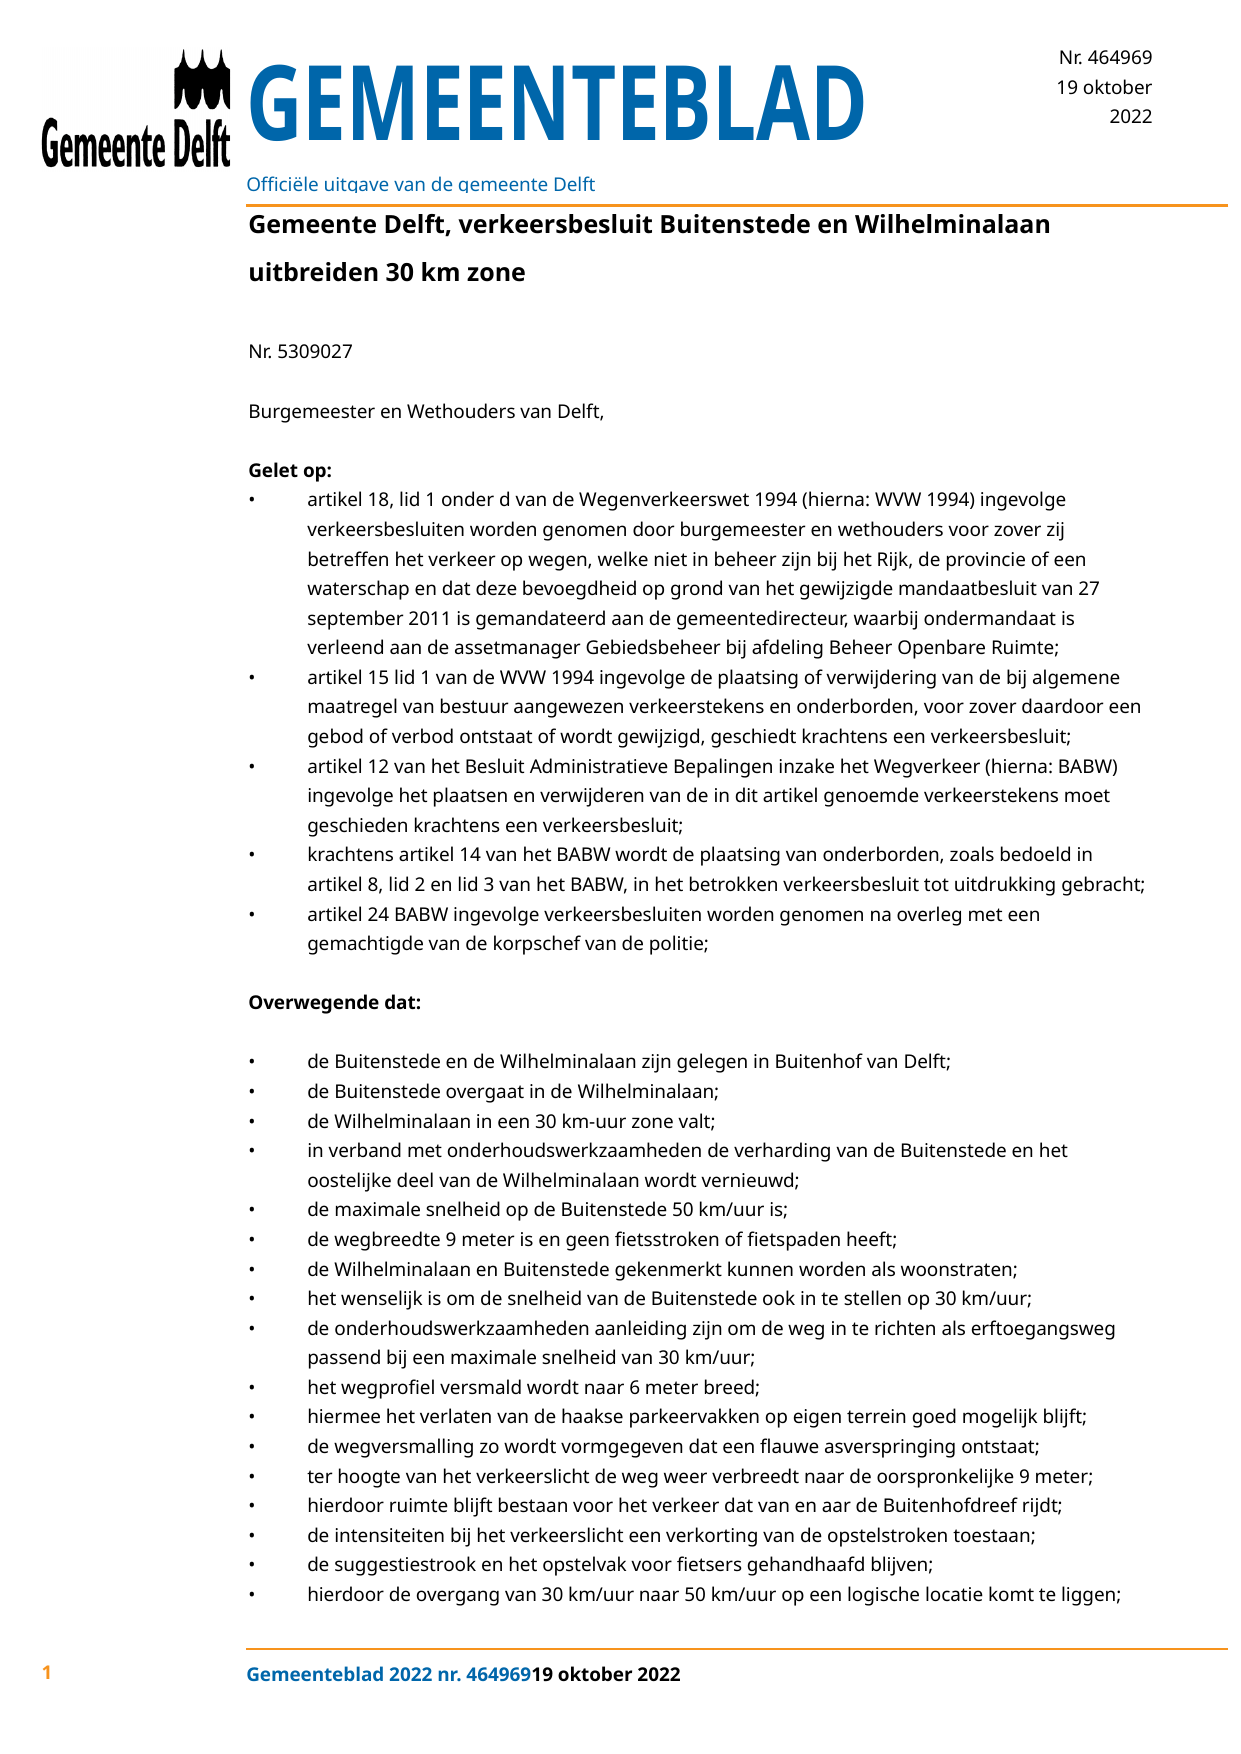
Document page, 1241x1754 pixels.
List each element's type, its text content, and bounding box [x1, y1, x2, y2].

list de maximale snelheid op de Buitenstede 50 km/uur is; [248, 1197, 1152, 1222]
list hierdoor de overgang van 30 km/uur naar 50 km/uur op een logische locatie komt te liggen; [248, 1581, 1152, 1607]
list de intensiteiten bij het verkeerslicht een verkorting van de opstelstroken toestaan; [248, 1522, 1152, 1548]
text Overwegende dat: [248, 989, 1152, 1015]
text Gelet op: [248, 457, 1152, 483]
list de Buitenstede en de Wilhelminalaan zijn gelegen in Buitenhof van Delft; [248, 1049, 1152, 1074]
picture [41, 47, 231, 172]
text Gemeente Delft, verkeersbesluit Buitenstede en Wilhelminalaan uitbreiden 30 km zone [248, 207, 1152, 288]
list ter hoogte van het verkeerslicht de weg weer verbreedt naar de oorspronkelijke 9 meter; [248, 1463, 1152, 1488]
list de wegbreedte 9 meter is en geen fietsstroken of fietspaden heeft; [248, 1226, 1152, 1252]
list het wegprofiel versmald wordt naar 6 meter breed; [248, 1374, 1152, 1400]
list de Wilhelminalaan in een 30 km-uur zone valt; [248, 1108, 1152, 1133]
list het wenselijk is om de snelheid van de Buitenstede ook in te stellen op 30 km/uur; [248, 1285, 1152, 1311]
text Burgemeester en Wethouders van Delft, [248, 398, 1152, 423]
list de Buitenstede overgaat in de Wilhelminalaan; [248, 1078, 1152, 1104]
list de onderhoudswerkzaamheden aanleiding zijn om de weg in te richten als erftoegangsweg passend bij een maximale snelheid van 30 km/uur; [248, 1315, 1152, 1370]
list de Wilhelminalaan en Buitenstede gekenmerkt kunnen worden als woonstraten; [248, 1256, 1152, 1281]
list artikel 24 BABW ingevolge verkeersbesluiten worden genomen na overleg met een gemachtigde van de korpschef van de politie; [248, 901, 1152, 956]
list artikel 18, lid 1 onder d van de Wegenverkeerswet 1994 (hierna: WVW 1994) ingevolge verkeersbesluiten worden genomen door burgemeester en wethouders voor zover zij betreffen het verkeer op wegen, welke niet in beheer zijn bij het Rijk, de provincie of een waterschap en dat deze bevoegdheid op grond van het gewijzigde mandaatbesluit van 27 september 2011 is gemandateerd aan de gemeentedirecteur, waarbij ondermandaat is verleend aan de assetmanager Gebiedsbeheer bij afdeling Beheer Openbare Ruimte; [248, 487, 1152, 660]
list hierdoor ruimte blijft bestaan voor het verkeer dat van en aar de Buitenhofdreef rijdt; [248, 1492, 1152, 1518]
list in verband met onderhoudswerkzaamheden de verharding van de Buitenstede en het oostelijke deel van de Wilhelminalaan wordt vernieuwd; [248, 1137, 1152, 1193]
list de wegversmalling zo wordt vormgegeven dat een flauwe asverspringing ontstaat; [248, 1433, 1152, 1459]
list artikel 12 van het Besluit Administratieve Bepalingen inzake het Wegverkeer (hierna: BABW) ingevolge het plaatsen en verwijderen van de in dit artikel genoemde verkeerstekens moet geschieden krachtens een verkeersbesluit; [248, 753, 1152, 838]
list artikel 15 lid 1 van de WVW 1994 ingevolge de plaatsing of verwijdering van de bij algemene maatregel van bestuur aangewezen verkeerstekens en onderborden, voor zover daardoor een gebod of verbod ontstaat of wordt gewijzigd, geschiedt krachtens een verkeersbesluit; [248, 664, 1152, 749]
text Nr. 5309027 [248, 339, 1152, 364]
list de suggestiestrook en het opstelvak voor fietsers gehandhaafd blijven; [248, 1552, 1152, 1577]
list krachtens artikel 14 van het BABW wordt de plaatsing van onderborden, zoals bedoeld in artikel 8, lid 2 en lid 3 van het BABW, in het betrokken verkeersbesluit tot uitdrukking gebracht; [248, 842, 1152, 897]
list hiermee het verlaten van de haakse parkeervakken op eigen terrein goed mogelijk blijft; [248, 1404, 1152, 1429]
